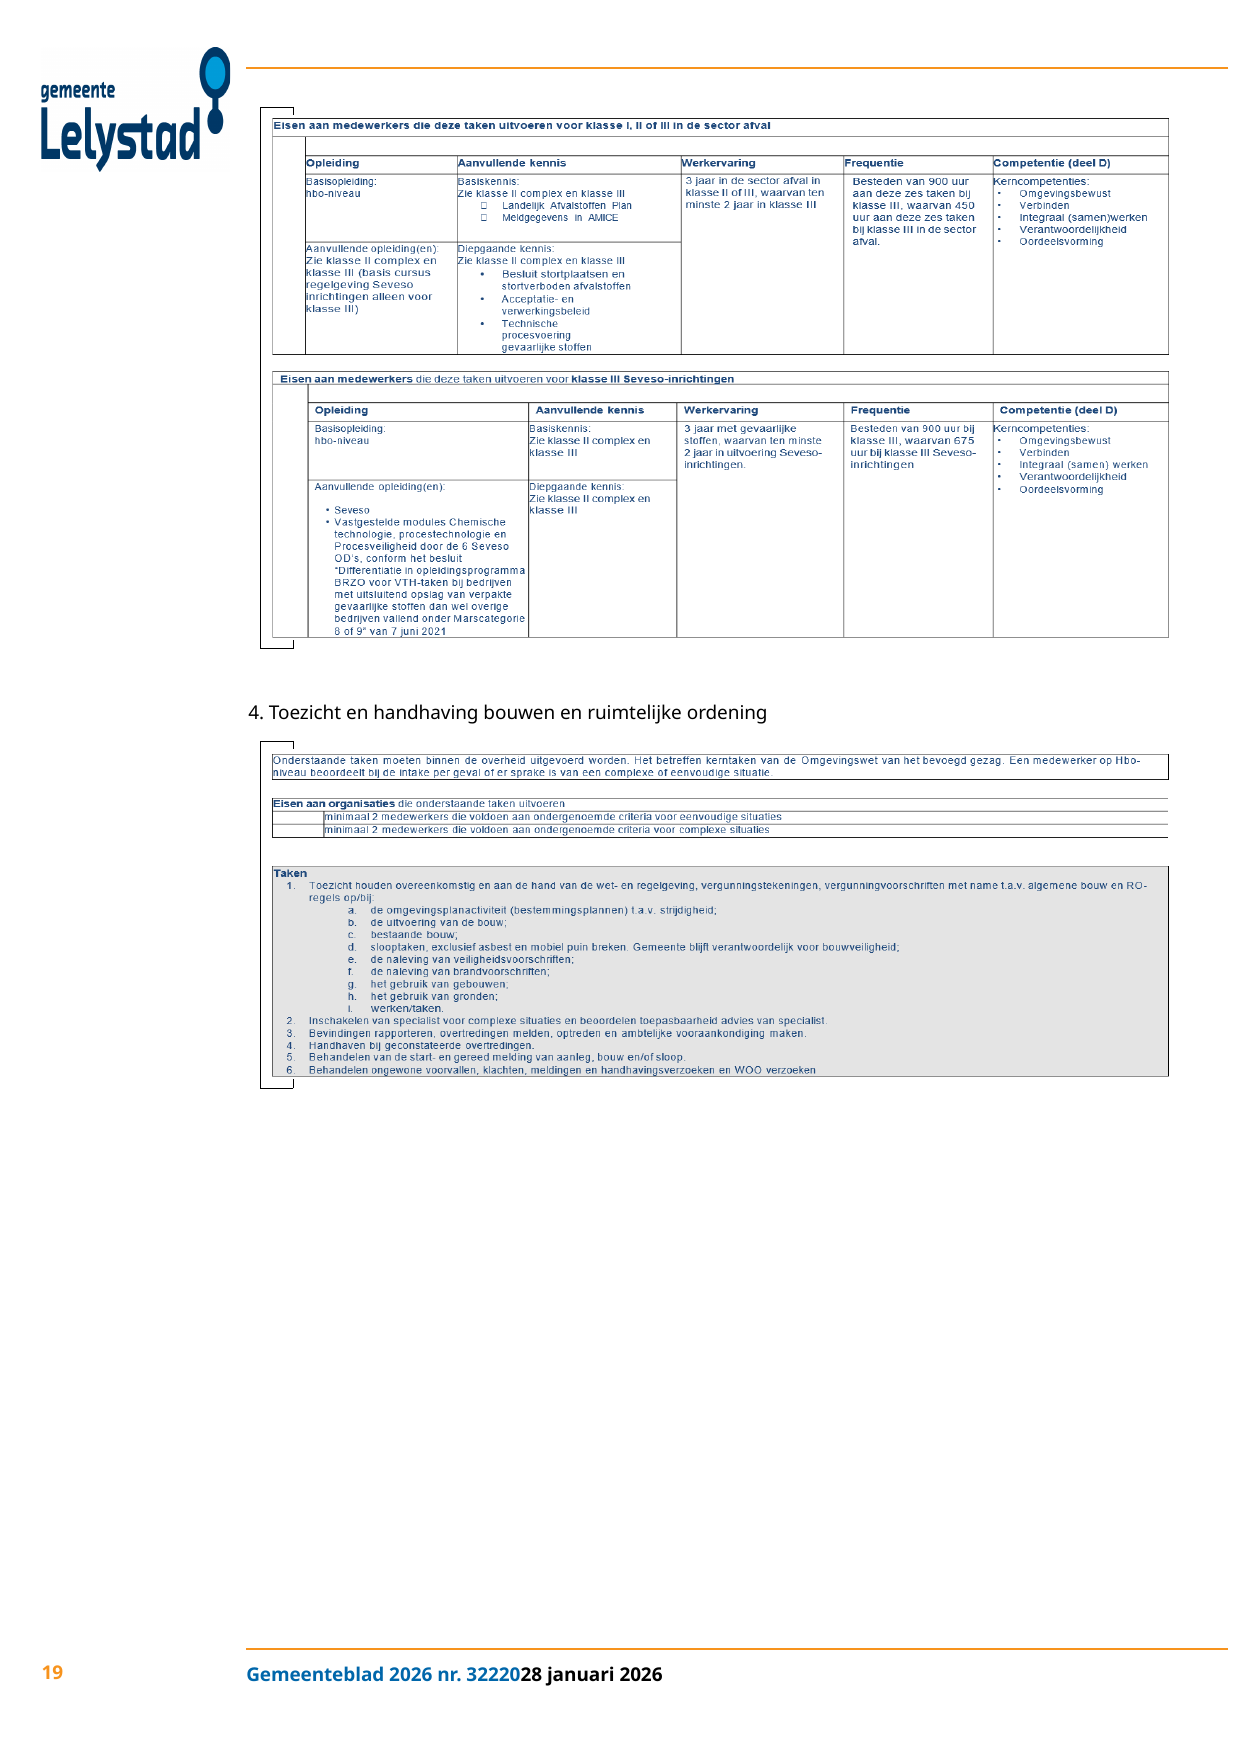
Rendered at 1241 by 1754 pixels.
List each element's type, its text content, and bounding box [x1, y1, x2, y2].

picture [268, 115, 1173, 640]
text 4. Toezicht en handhaving bouwen en ruimtelijke ordening [248, 699, 1152, 725]
picture [268, 749, 1173, 1079]
picture [41, 47, 231, 172]
